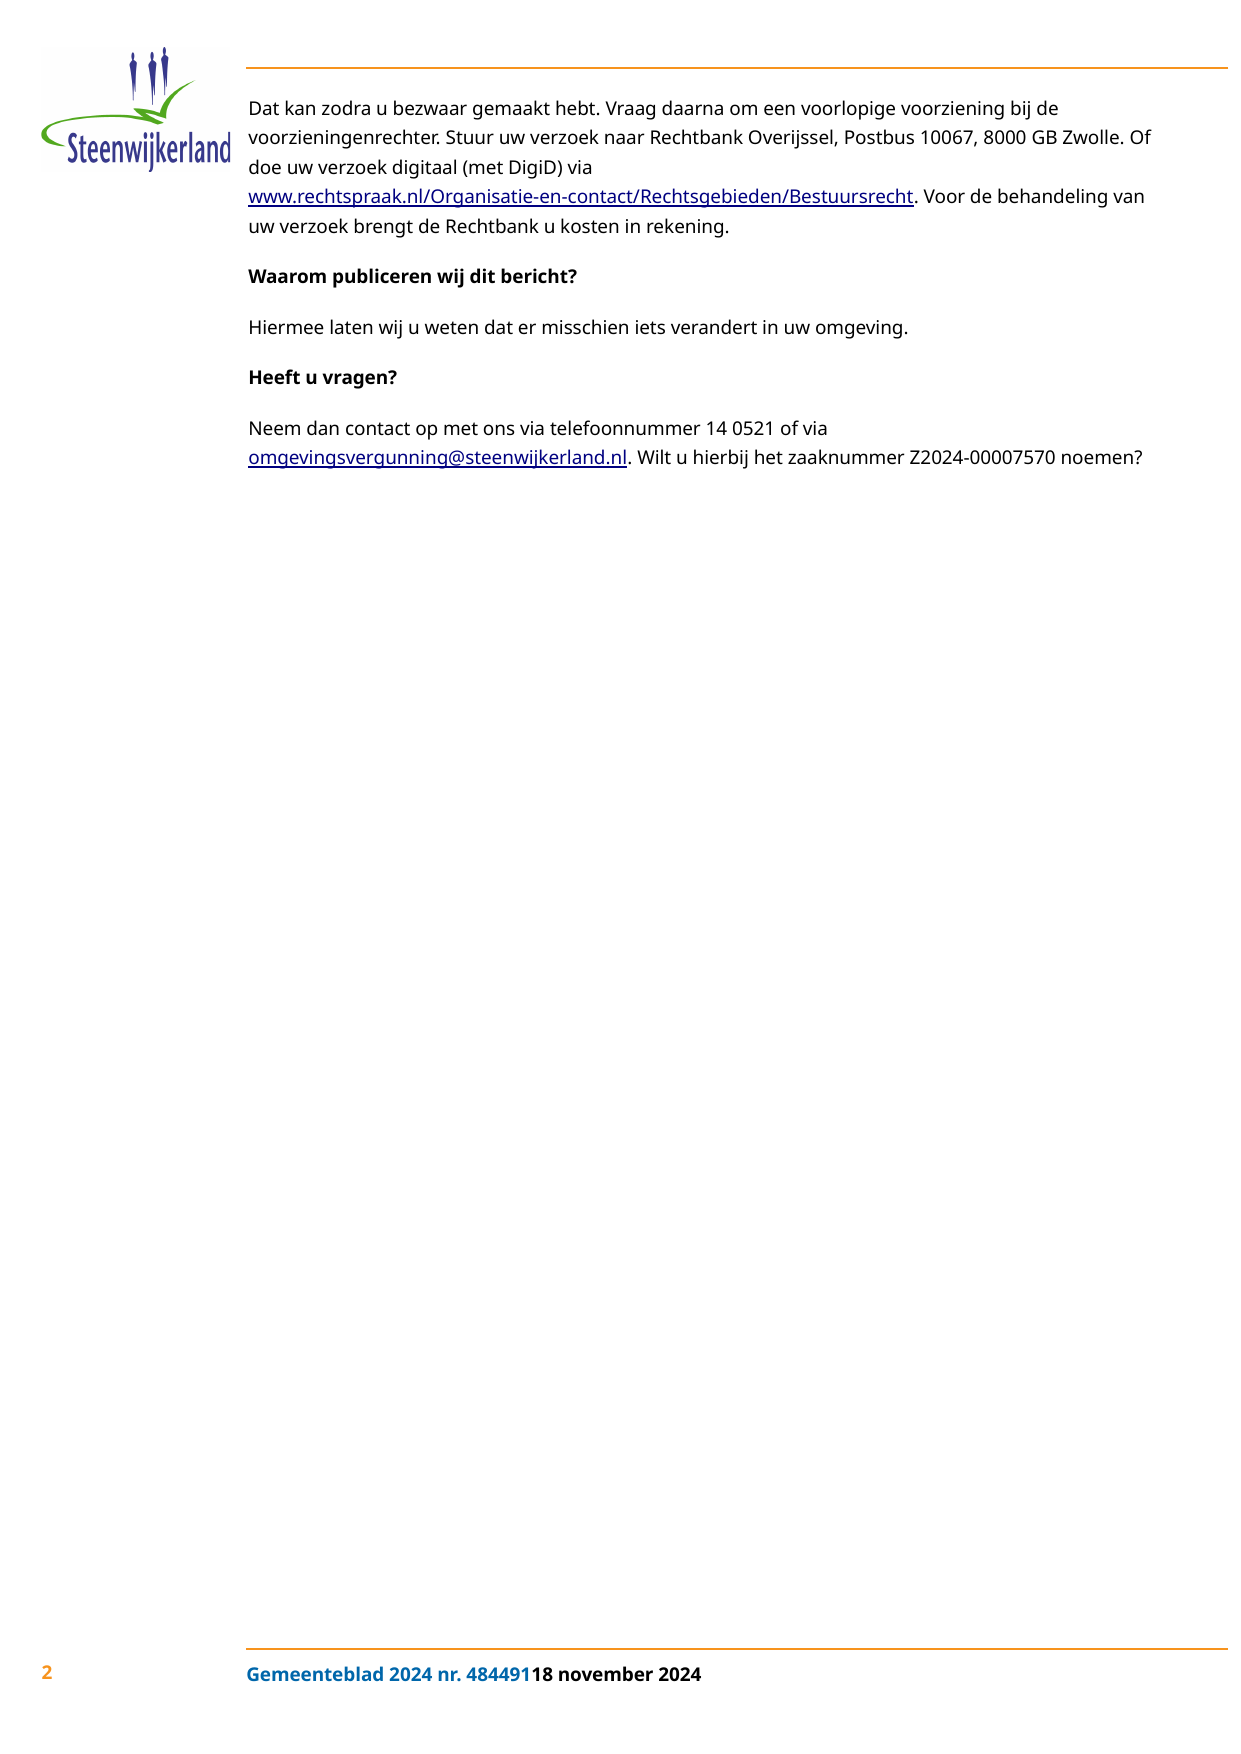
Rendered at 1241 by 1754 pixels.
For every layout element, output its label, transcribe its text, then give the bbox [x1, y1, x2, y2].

text Hiermee laten wij u weten dat er misschien iets verandert in uw omgeving. [248, 314, 1152, 340]
text Dat kan zodra u bezwaar gemaakt hebt. Vraag daarna om een voorlopige voorziening bij de voorzieningenrechter. Stuur uw verzoek naar Rechtbank Overijssel, Postbus 10067, 8000 GB Zwolle. Of doe uw verzoek digitaal (met DigiD) via www.rechtspraak.nl/Organisatie-en-contact/Rechtsgebieden/Bestuursrecht. Voor de behandeling van uw verzoek brengt de Rechtbank u kosten in rekening. [248, 95, 1152, 239]
picture [41, 47, 231, 172]
text Waarom publiceren wij dit bericht? [248, 263, 1152, 289]
text Heeft u vragen? [248, 364, 1152, 390]
text Neem dan contact op met ons via telefoonnummer 14 0521 of via omgevingsvergunning@steenwijkerland.nl. Wilt u hierbij het zaaknummer Z2024-00007570 noemen? [248, 415, 1152, 470]
